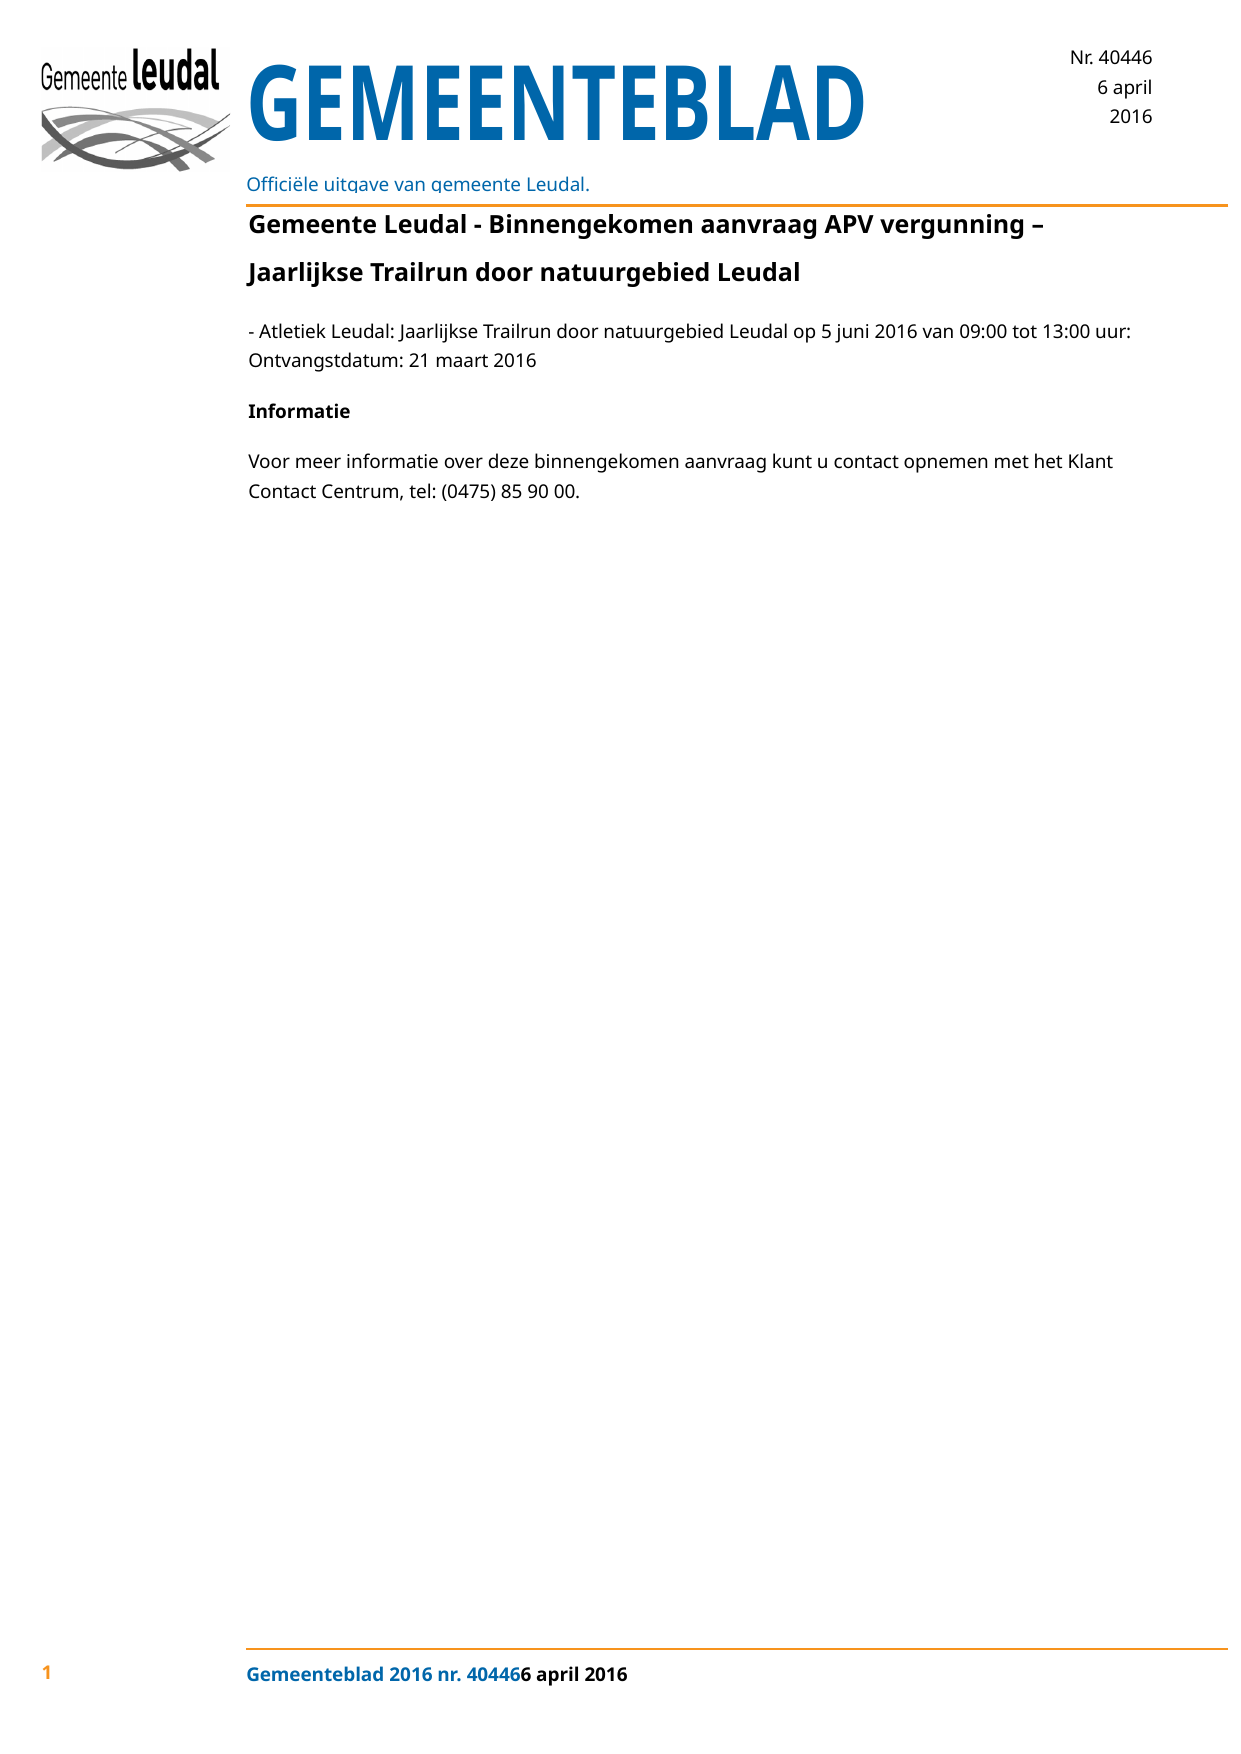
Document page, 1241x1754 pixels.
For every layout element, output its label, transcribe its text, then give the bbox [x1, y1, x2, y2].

text Voor meer informatie over deze binnengekomen aanvraag kunt u contact opnemen met het Klant Contact Centrum, tel: (0475) 85 90 00. [248, 448, 1152, 504]
picture [41, 47, 231, 172]
text Informatie [248, 398, 1152, 424]
text - Atletiek Leudal: Jaarlijkse Trailrun door natuurgebied Leudal op 5 juni 2016 van 09:00 tot 13:00 uur: Ontvangstdatum: 21 maart 2016 [248, 318, 1152, 373]
text Gemeente Leudal - Binnengekomen aanvraag APV vergunning – Jaarlijkse Trailrun door natuurgebied Leudal [248, 207, 1152, 288]
